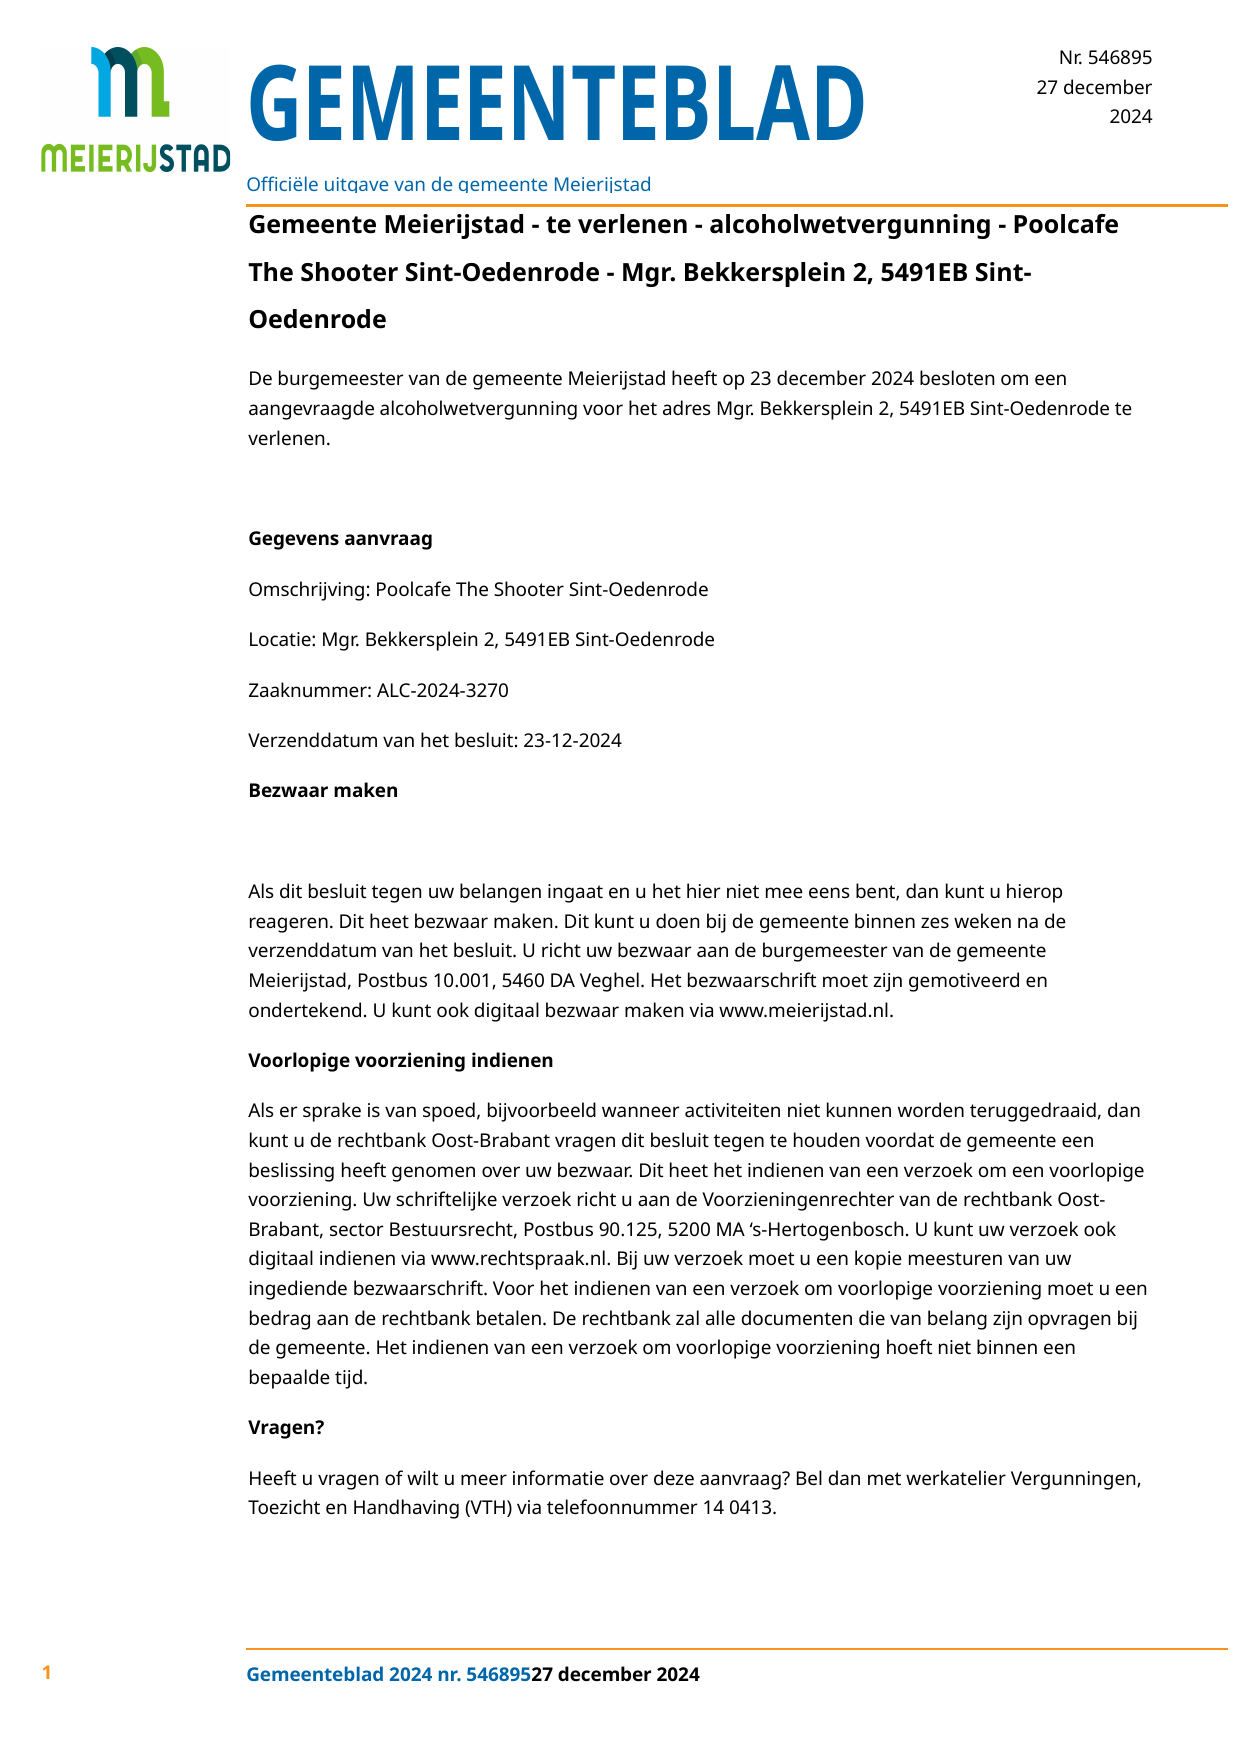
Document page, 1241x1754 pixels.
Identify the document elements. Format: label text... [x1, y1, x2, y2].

picture [41, 47, 231, 172]
text De burgemeester van de gemeente Meierijstad heeft op 23 december 2024 besloten om een aangevraagde alcoholwetvergunning voor het adres Mgr. Bekkersplein 2, 5491EB Sint-Oedenrode te verlenen. [248, 366, 1152, 450]
text Voorlopige voorziening indienen [248, 1047, 1152, 1073]
text Als dit besluit tegen uw belangen ingaat en u het hier niet mee eens bent, dan kunt u hierop reageren. Dit heet bezwaar maken. Dit kunt u doen bij de gemeente binnen zes weken na de verzenddatum van het besluit. U richt uw bezwaar aan de burgemeester van de gemeente Meierijstad, Postbus 10.001, 5460 DA Veghel. Het bezwaarschrift moet zijn gemotiveerd en ondertekend. U kunt ook digitaal bezwaar maken via www.meierijstad.nl. [248, 878, 1152, 1022]
text Heeft u vragen of wilt u meer informatie over deze aanvraag? Bel dan met werkatelier Vergunningen, Toezicht en Handhaving (VTH) via telefoonnummer 14 0413. [248, 1465, 1152, 1520]
text Als er sprake is van spoed, bijvoorbeeld wanneer activiteiten niet kunnen worden teruggedraaid, dan kunt u de rechtbank Oost-Brabant vragen dit besluit tegen te houden voordat de gemeente een beslissing heeft genomen over uw bezwaar. Dit heet het indienen van een verzoek om een voorlopige voorziening. Uw schriftelijke verzoek richt u aan de Voorzieningenrechter van de rechtbank Oost-Brabant, sector Bestuursrecht, Postbus 90.125, 5200 MA ‘s-Hertogenbosch. U kunt uw verzoek ook digitaal indienen via www.rechtspraak.nl. Bij uw verzoek moet u een kopie meesturen van uw ingediende bezwaarschrift. Voor het indienen van een verzoek om voorlopige voorziening moet u een bedrag aan de rechtbank betalen. De rechtbank zal alle documenten die van belang zijn opvragen bij de gemeente. Het indienen van een verzoek om voorlopige voorziening hoeft niet binnen een bepaalde tijd. [248, 1098, 1152, 1389]
text Locatie: Mgr. Bekkersplein 2, 5491EB Sint-Oedenrode [248, 626, 1152, 652]
text Zaaknummer: ALC-2024-3270 [248, 677, 1152, 702]
text Omschrijving: Poolcafe The Shooter Sint-Oedenrode [248, 576, 1152, 602]
text Verzenddatum van het besluit: 23-12-2024 [248, 727, 1152, 753]
text Gegevens aanvraag [248, 526, 1152, 551]
text Gemeente Meierijstad - te verlenen - alcoholwetvergunning - Poolcafe The Shooter Sint-Oedenrode - Mgr. Bekkersplein 2, 5491EB Sint-Oedenrode [248, 207, 1152, 336]
text Bezwaar maken [248, 778, 1152, 803]
text Vragen? [248, 1414, 1152, 1440]
